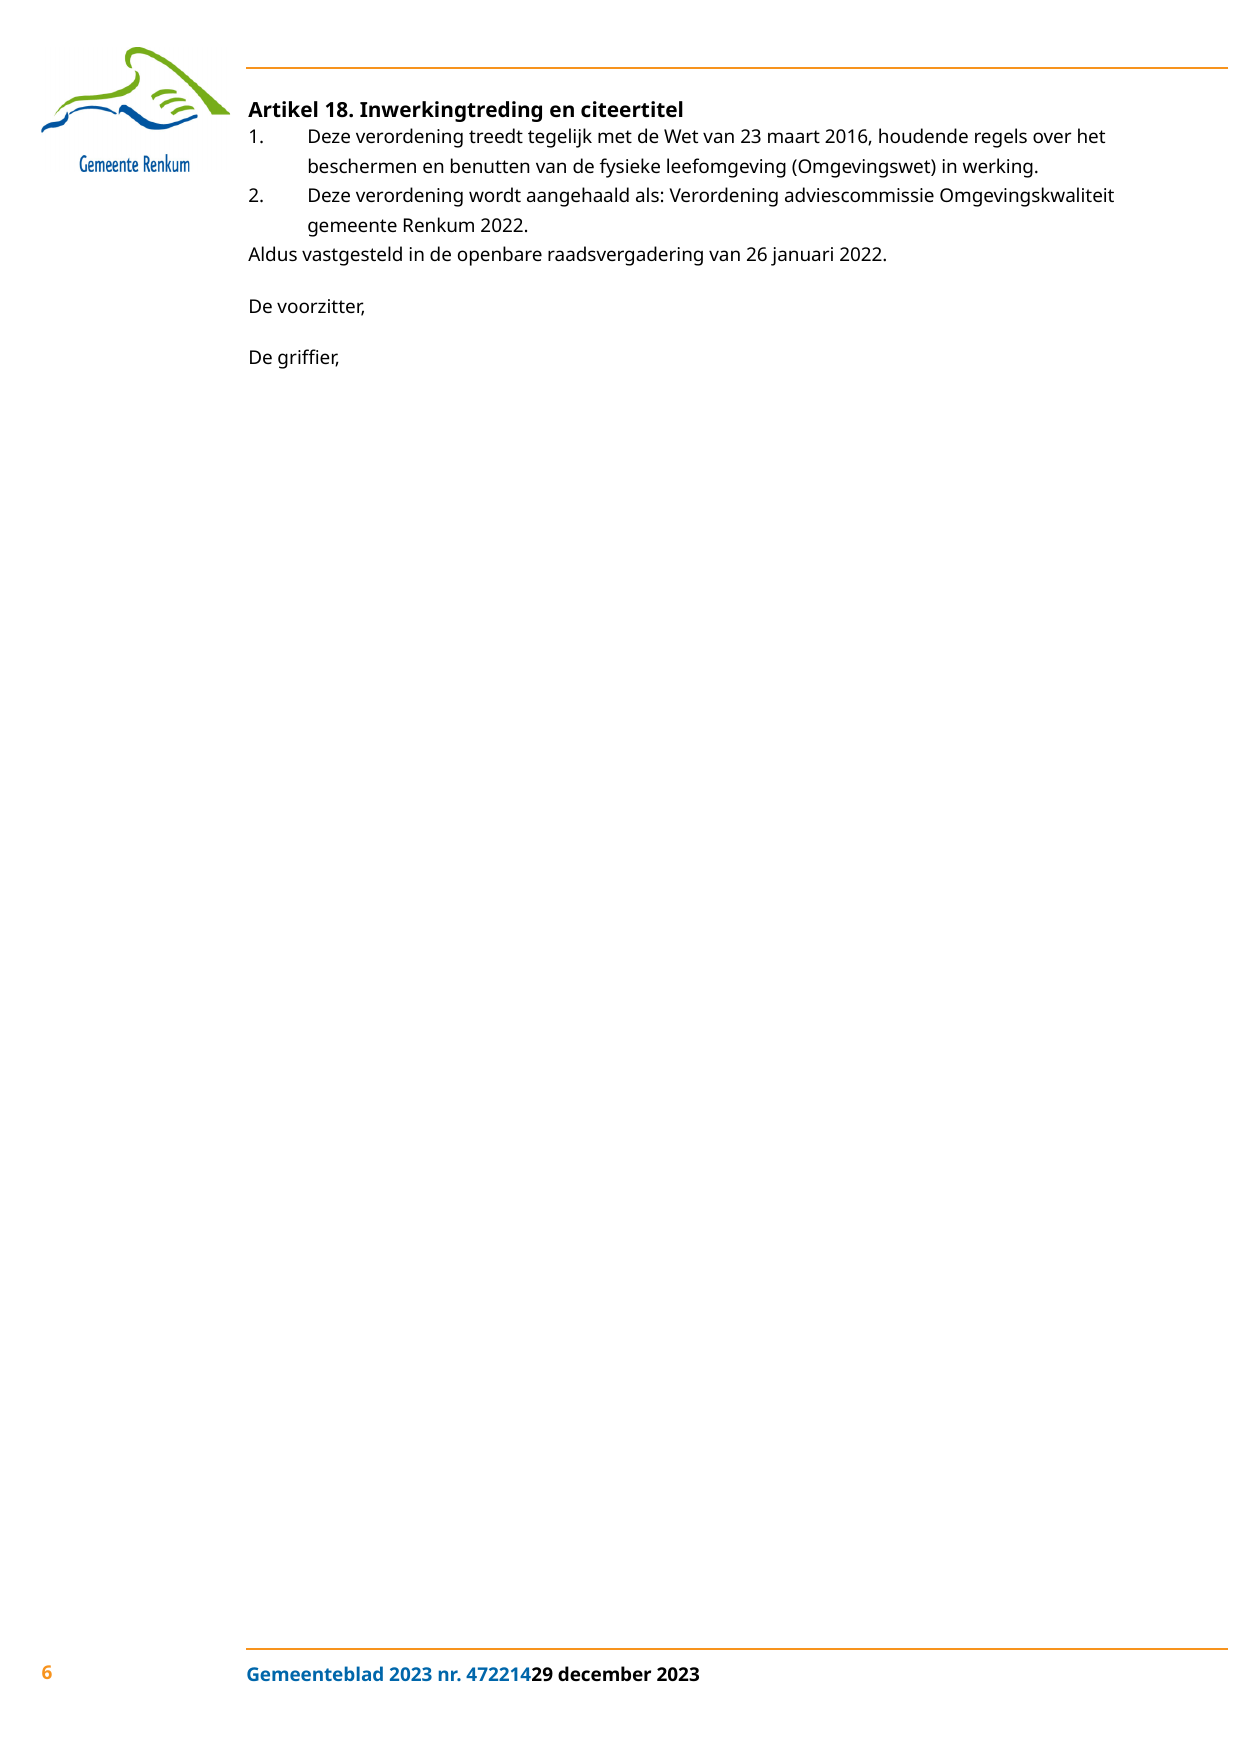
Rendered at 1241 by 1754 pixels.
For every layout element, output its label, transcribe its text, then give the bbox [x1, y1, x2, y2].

text De voorzitter, [248, 293, 1152, 319]
text Aldus vastgesteld in de openbare raadsvergadering van 26 januari 2022. [248, 242, 1152, 267]
text Artikel 18. Inwerkingtreding en citeertitel [248, 95, 1152, 123]
text De griffier, [248, 344, 1152, 370]
picture [41, 47, 231, 172]
list Deze verordening treedt tegelijk met de Wet van 23 maart 2016, houdende regels over het beschermen en benutten van de fysieke leefomgeving (Omgevingswet) in werking. [248, 123, 1152, 178]
list Deze verordening wordt aangehaald als: Verordening adviescommissie Omgevingskwaliteit gemeente Renkum 2022. [248, 182, 1152, 238]
